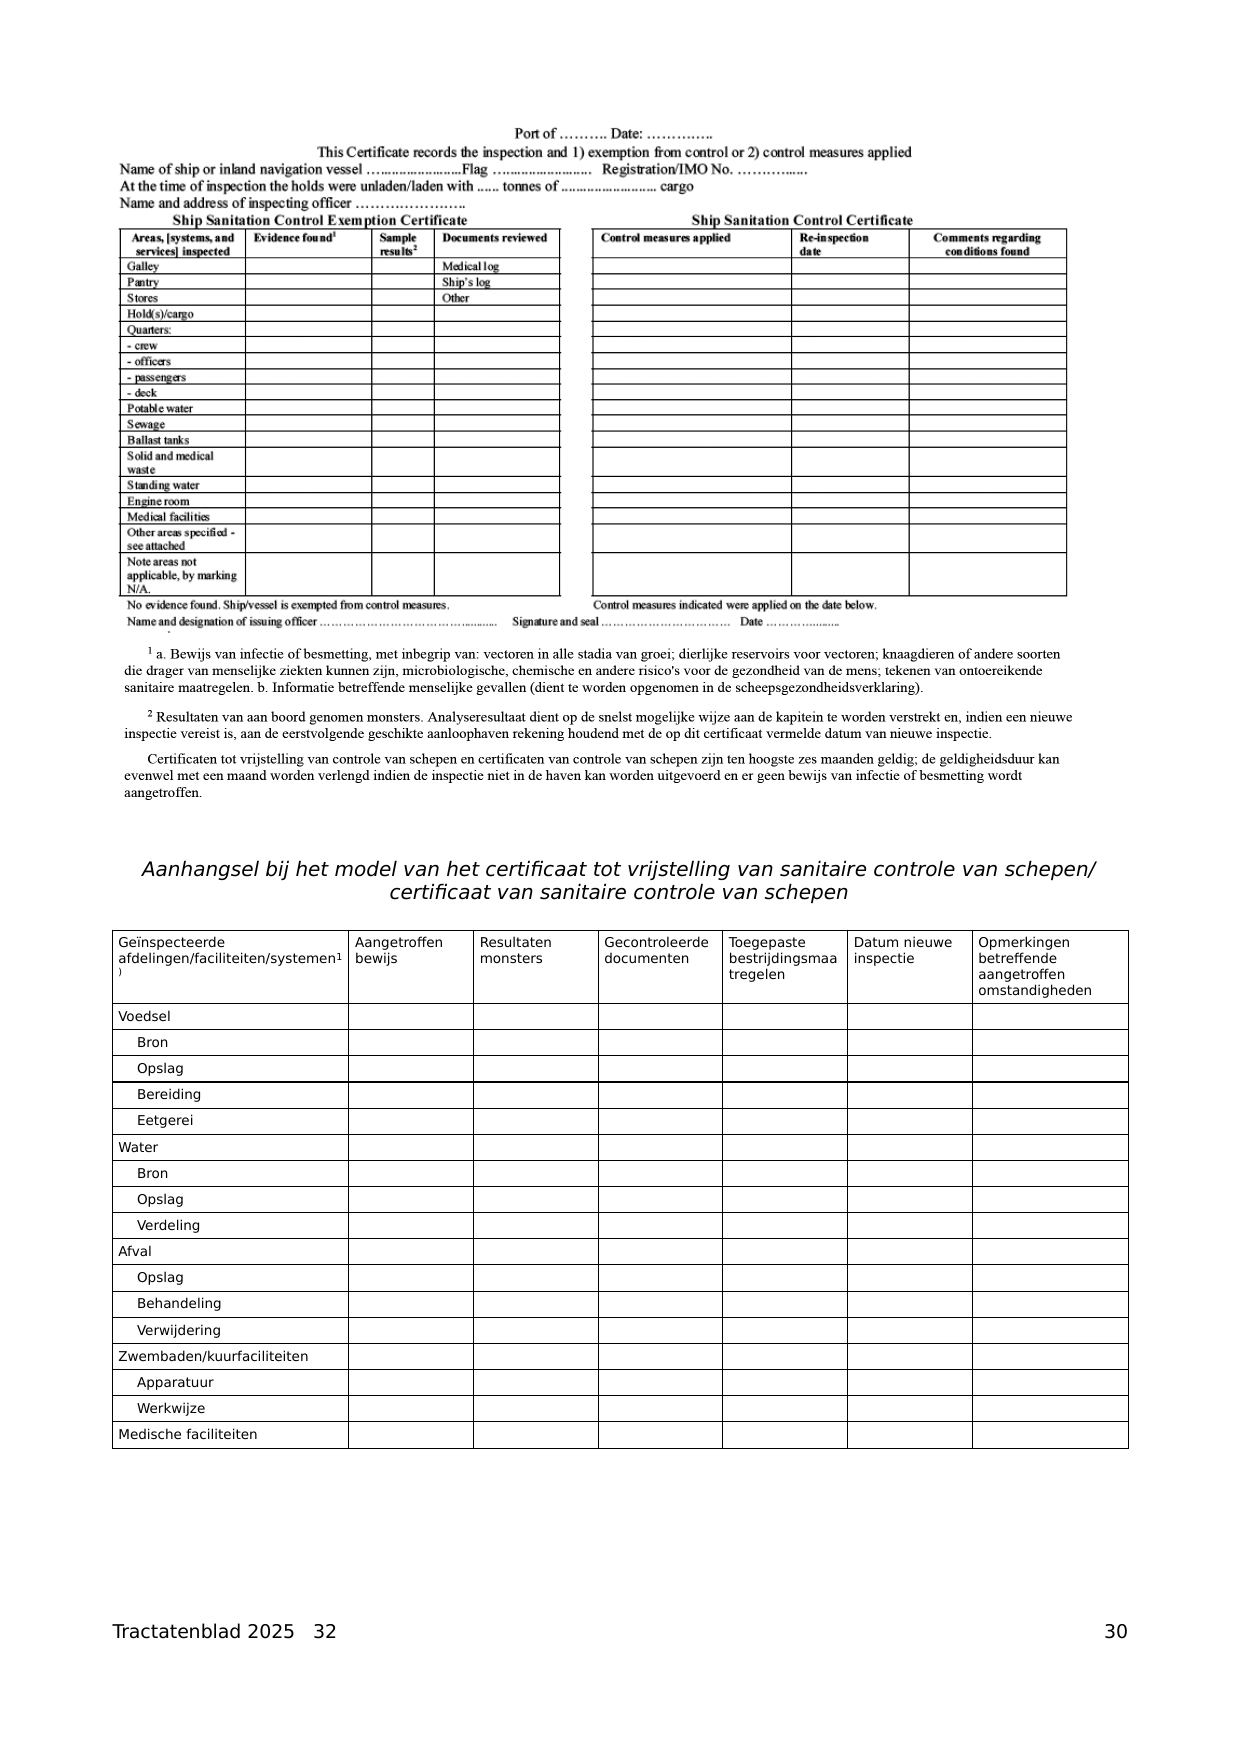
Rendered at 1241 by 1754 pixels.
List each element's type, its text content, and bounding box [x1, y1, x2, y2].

table_cell [349, 1004, 473, 1029]
table_cell [723, 1161, 847, 1186]
table_cell [349, 1239, 473, 1264]
table_cell [599, 1344, 722, 1369]
table_cell [973, 1422, 1128, 1447]
table_cell [349, 1161, 473, 1186]
table_cell [599, 1161, 722, 1186]
table_cell [973, 1318, 1128, 1343]
table_cell [599, 1239, 722, 1264]
table_cell [599, 1422, 722, 1447]
table_cell [723, 1004, 847, 1029]
table_cell Eetgerei [131, 1109, 348, 1134]
table_cell [973, 1056, 1128, 1081]
table_cell [973, 1187, 1128, 1212]
table_cell [973, 1292, 1128, 1317]
table_cell [848, 1344, 972, 1369]
table_cell [973, 1344, 1128, 1369]
table_cell [848, 1004, 972, 1029]
table_cell [848, 1239, 972, 1264]
table_cell [474, 1135, 598, 1160]
table_cell Water [113, 1135, 348, 1160]
table_cell [723, 1135, 847, 1160]
table_cell [973, 1213, 1128, 1238]
table_cell [113, 1213, 131, 1238]
table_cell [848, 1109, 972, 1134]
table_cell [349, 1318, 473, 1343]
table_cell Opslag [131, 1056, 348, 1081]
table_cell [349, 1083, 473, 1107]
table_cell [973, 1004, 1128, 1029]
table_cell [723, 1422, 847, 1447]
table_cell [113, 1292, 131, 1317]
table_cell [474, 1344, 598, 1369]
table_cell [599, 1056, 722, 1081]
table_cell [973, 1265, 1128, 1291]
table_cell [599, 1004, 722, 1029]
table_cell [599, 1265, 722, 1291]
table_cell [848, 1135, 972, 1160]
table_cell Bron [131, 1161, 348, 1186]
table_cell [474, 1004, 598, 1029]
table_cell [723, 1239, 847, 1264]
table_cell [113, 1083, 131, 1107]
table_cell [848, 1030, 972, 1055]
table_cell [599, 1083, 722, 1107]
table_cell [474, 1292, 598, 1317]
table_cell [723, 1396, 847, 1421]
table_cell [723, 1292, 847, 1317]
table_cell [474, 1056, 598, 1081]
table_cell [599, 1370, 722, 1395]
table_cell [113, 1396, 131, 1421]
table_cell [349, 1056, 473, 1081]
table_cell Medische faciliteiten [113, 1422, 348, 1447]
table_cell Werkwijze [131, 1396, 348, 1421]
table_cell [848, 1422, 972, 1447]
table_cell [599, 1213, 722, 1238]
table_cell [113, 1318, 131, 1343]
table_cell [474, 1213, 598, 1238]
table_cell Verwijdering [131, 1318, 348, 1343]
table_cell [723, 1213, 847, 1238]
table_cell [474, 1187, 598, 1212]
table_cell [113, 1056, 131, 1081]
table_cell [349, 1292, 473, 1317]
table_cell [973, 1239, 1128, 1264]
table_cell [349, 1344, 473, 1369]
table_header Toegepaste bestrijdingsmaatregelen [723, 931, 847, 1003]
table_header Resultaten monsters [474, 931, 598, 1003]
table_cell [973, 1370, 1128, 1395]
table_header Opmerkingen betreffende aangetroffen omstandigheden [973, 931, 1128, 1003]
table_cell [349, 1135, 473, 1160]
table_cell [973, 1030, 1128, 1055]
table_cell Opslag [131, 1265, 348, 1291]
table_cell [113, 1030, 131, 1055]
table_header Geïnspecteerde afdelingen/faciliteiten/systemen1) [113, 931, 348, 1003]
table_cell [973, 1083, 1128, 1107]
table_cell [723, 1083, 847, 1107]
table_cell [349, 1030, 473, 1055]
table_cell Bereiding [131, 1083, 348, 1107]
table_cell [113, 1187, 131, 1212]
table_cell Verdeling [131, 1213, 348, 1238]
table_cell [474, 1265, 598, 1291]
table_cell [723, 1056, 847, 1081]
table_cell [973, 1135, 1128, 1160]
table_cell [599, 1109, 722, 1134]
table_cell [349, 1187, 473, 1212]
table_cell [113, 1109, 131, 1134]
table_header Aangetroffen bewijs [349, 931, 473, 1003]
table_header Gecontroleerde documenten [599, 931, 722, 1003]
table_cell Apparatuur [131, 1370, 348, 1395]
table_cell [848, 1396, 972, 1421]
table_cell [973, 1109, 1128, 1134]
table_cell [474, 1396, 598, 1421]
table_cell [474, 1030, 598, 1055]
table_cell [723, 1370, 847, 1395]
table_cell Behandeling [131, 1292, 348, 1317]
table_cell [349, 1213, 473, 1238]
table_cell [113, 1265, 131, 1291]
table_cell [599, 1135, 722, 1160]
table_header Datum nieuwe inspectie [848, 931, 972, 1003]
table_cell [599, 1187, 722, 1212]
table_cell [848, 1187, 972, 1212]
subtitle Aanhangsel bij het model van het certificaat tot vrijstelling van sanitaire controle van schepen/ certificaat van sanitaire controle van schepen [112, 858, 1128, 904]
table_cell [349, 1422, 473, 1447]
table_cell Afval [113, 1239, 348, 1264]
table_cell Opslag [131, 1187, 348, 1212]
table_cell [848, 1213, 972, 1238]
table_cell [848, 1161, 972, 1186]
table_cell [474, 1370, 598, 1395]
table_cell [349, 1370, 473, 1395]
table_cell [599, 1318, 722, 1343]
table_cell [113, 1161, 131, 1186]
table_cell [723, 1344, 847, 1369]
picture [112, 121, 1075, 806]
table_cell [349, 1109, 473, 1134]
table_cell [599, 1396, 722, 1421]
table_cell [474, 1318, 598, 1343]
table_cell [474, 1239, 598, 1264]
table_cell [474, 1083, 598, 1107]
table_cell Zwembaden/kuurfaciliteiten [113, 1344, 348, 1369]
table_cell Voedsel [113, 1004, 348, 1029]
table_cell [349, 1396, 473, 1421]
table_cell [973, 1161, 1128, 1186]
table_cell [723, 1187, 847, 1212]
table_cell [474, 1109, 598, 1134]
table_cell [723, 1109, 847, 1134]
table_cell [848, 1265, 972, 1291]
table_cell [973, 1396, 1128, 1421]
table_cell [113, 1370, 131, 1395]
table_cell [848, 1318, 972, 1343]
table_cell [723, 1318, 847, 1343]
table_cell [848, 1056, 972, 1081]
table_cell [474, 1422, 598, 1447]
table_cell [848, 1370, 972, 1395]
table_cell [848, 1083, 972, 1107]
table_cell [723, 1265, 847, 1291]
table_cell [848, 1292, 972, 1317]
table_cell [349, 1265, 473, 1291]
table_cell [599, 1292, 722, 1317]
table_cell [474, 1161, 598, 1186]
table_cell Bron [131, 1030, 348, 1055]
table_cell [599, 1030, 722, 1055]
table_cell [723, 1030, 847, 1055]
